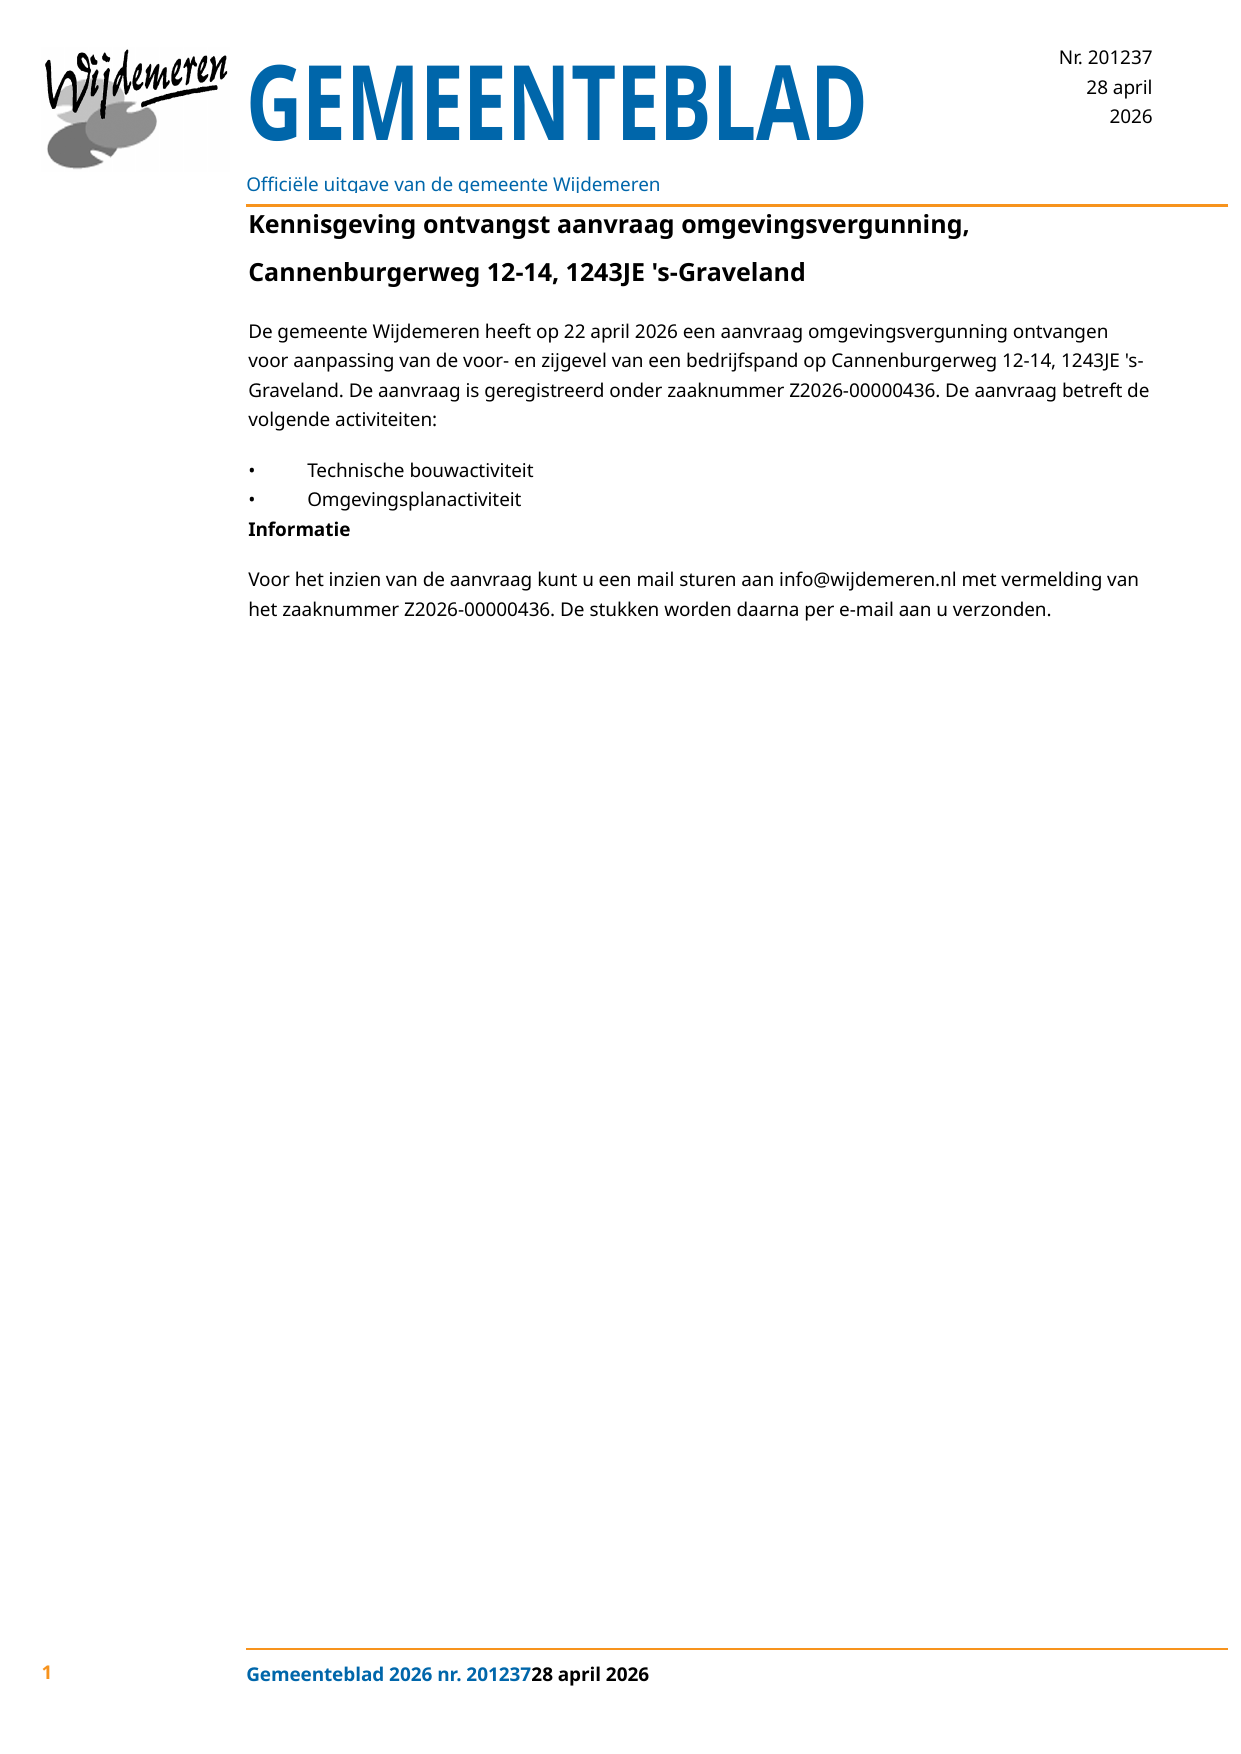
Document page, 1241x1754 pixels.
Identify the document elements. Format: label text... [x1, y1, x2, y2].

text Voor het inzien van de aanvraag kunt u een mail sturen aan info@wijdemeren.nl met vermelding van het zaaknummer Z2026-00000436. De stukken worden daarna per e-mail aan u verzonden. [248, 567, 1152, 622]
text De gemeente Wijdemeren heeft op 22 april 2026 een aanvraag omgevingsvergunning ontvangen voor aanpassing van de voor- en zijgevel van een bedrijfspand op Cannenburgerweg 12-14, 1243JE 's-Graveland. De aanvraag is geregistreerd onder zaaknummer Z2026-00000436. De aanvraag betreft de volgende activiteiten: [248, 318, 1152, 432]
list Omgevingsplanactiviteit [248, 487, 1152, 512]
text Kennisgeving ontvangst aanvraag omgevingsvergunning, Cannenburgerweg 12-14, 1243JE 's-Graveland [248, 207, 1152, 288]
picture [41, 47, 231, 172]
list Technische bouwactiviteit [248, 457, 1152, 483]
text Informatie [248, 516, 1152, 542]
